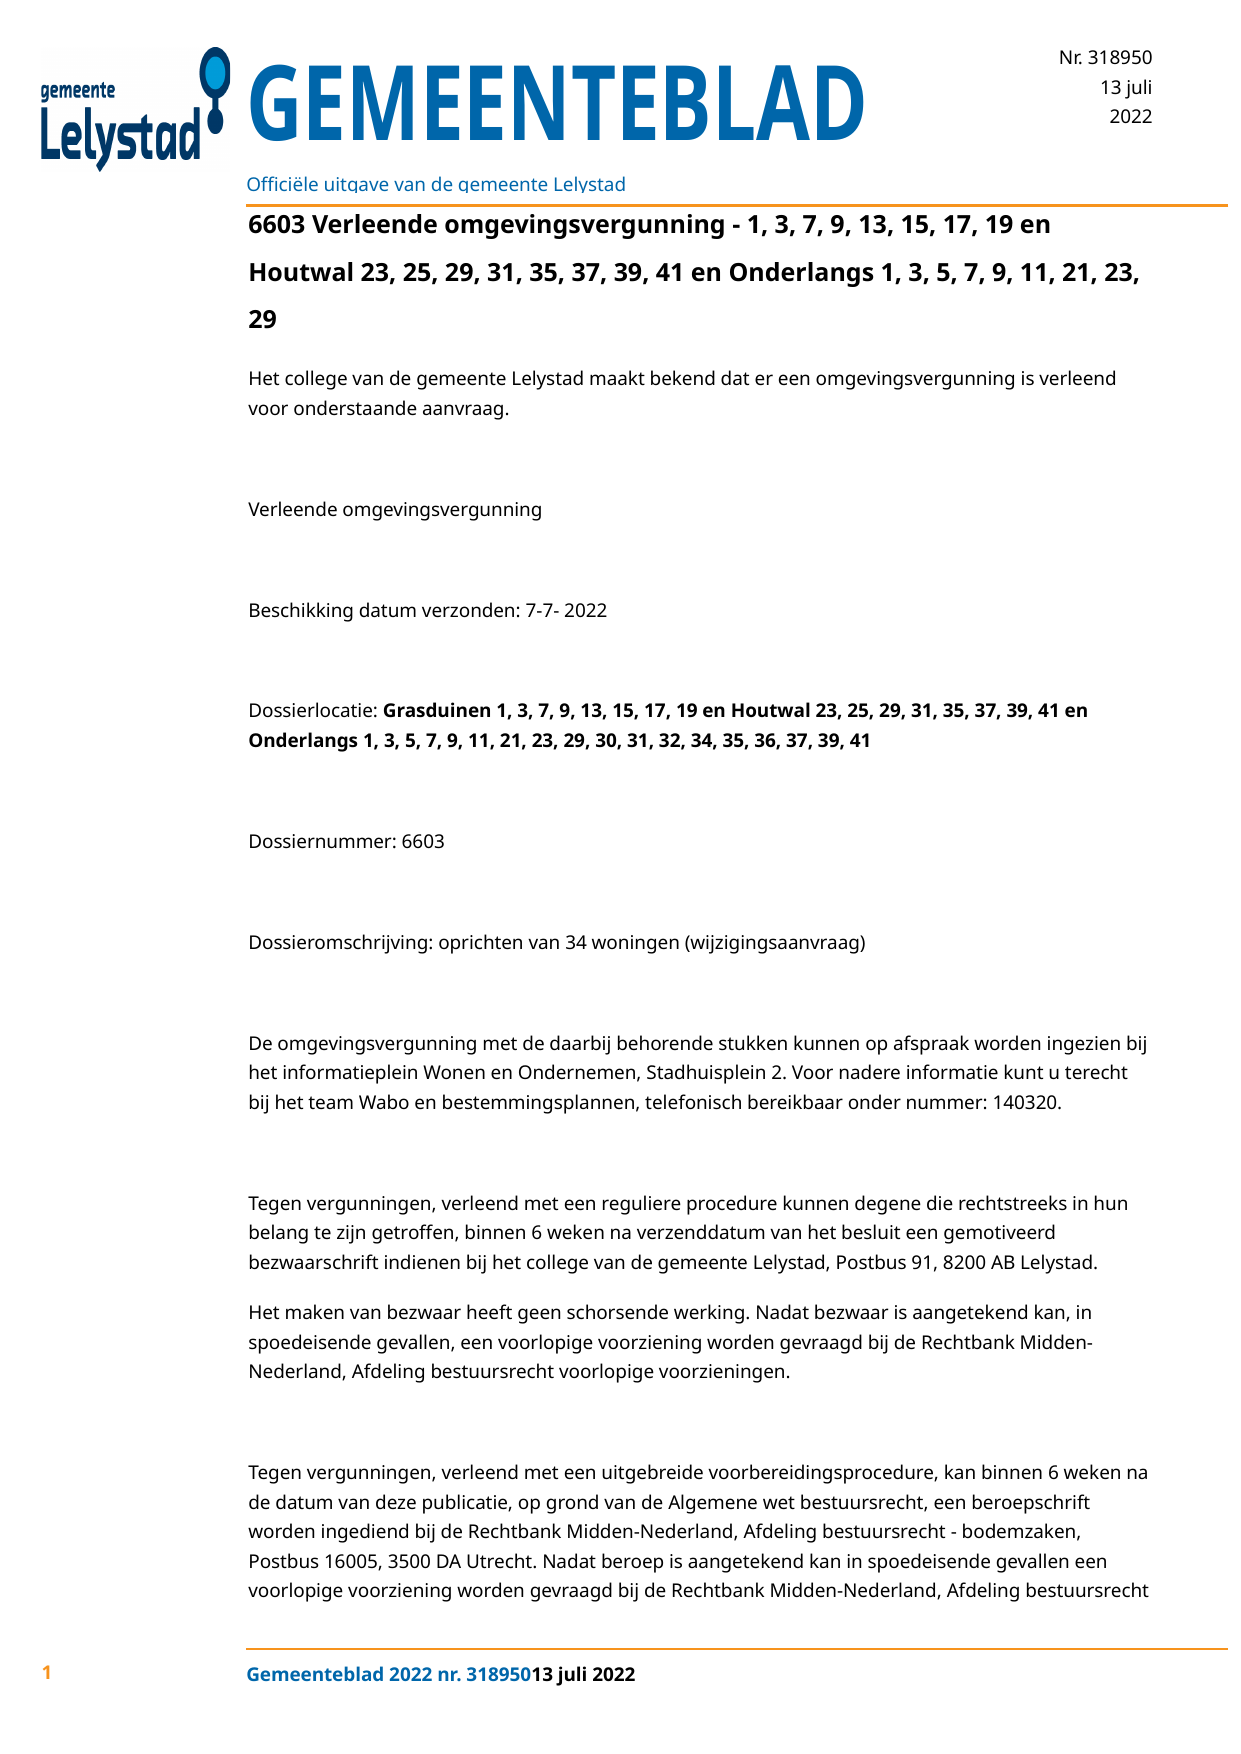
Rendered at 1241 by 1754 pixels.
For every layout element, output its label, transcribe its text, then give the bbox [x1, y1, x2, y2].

text Beschikking datum verzonden: 7-7- 2022 [248, 597, 1152, 622]
picture [41, 47, 231, 172]
text 6603 Verleende omgevingsvergunning - 1, 3, 7, 9, 13, 15, 17, 19 en Houtwal 23, 25, 29, 31, 35, 37, 39, 41 en Onderlangs 1, 3, 5, 7, 9, 11, 21, 23, 29 [248, 207, 1152, 336]
text Dossiernummer: 6603 [248, 828, 1152, 854]
text Dossierlocatie: Grasduinen 1, 3, 7, 9, 13, 15, 17, 19 en Houtwal 23, 25, 29, 31, 35, 37, 39, 41 en Onderlangs 1, 3, 5, 7, 9, 11, 21, 23, 29, 30, 31, 32, 34, 35, 36, 37, 39, 41 [248, 698, 1152, 753]
text Dossieromschrijving: oprichten van 34 woningen (wijzigingsaanvraag) [248, 929, 1152, 954]
text Het college van de gemeente Lelystad maakt bekend dat er een omgevingsvergunning is verleend voor onderstaande aanvraag. [248, 366, 1152, 421]
text De omgevingsvergunning met de daarbij behorende stukken kunnen op afspraak worden ingezien bij het informatieplein Wonen en Ondernemen, Stadhuisplein 2. Voor nadere informatie kunt u terecht bij het team Wabo en bestemmingsplannen, telefonisch bereikbaar onder nummer: 140320. [248, 1030, 1152, 1114]
text Het maken van bezwaar heeft geen schorsende werking. Nadat bezwaar is aangetekend kan, in spoedeisende gevallen, een voorlopige voorziening worden gevraagd bij de Rechtbank Midden-Nederland, Afdeling bestuursrecht voorlopige voorzieningen. [248, 1299, 1152, 1384]
text Tegen vergunningen, verleend met een uitgebreide voorbereidingsprocedure, kan binnen 6 weken na de datum van deze publicatie, op grond van de Algemene wet bestuursrecht, een beroepschrift worden ingediend bij de Rechtbank Midden-Nederland, Afdeling bestuursrecht - bodemzaken, Postbus 16005, 3500 DA Utrecht. Nadat beroep is aangetekend kan in spoedeisende gevallen een voorlopige voorziening worden gevraagd bij de Rechtbank Midden-Nederland, Afdeling bestuursrecht [248, 1459, 1152, 1603]
text Verleende omgevingsvergunning [248, 496, 1152, 522]
text Tegen vergunningen, verleend met een reguliere procedure kunnen degene die rechtstreeks in hun belang te zijn getroffen, binnen 6 weken na verzenddatum van het besluit een gemotiveerd bezwaarschrift indienen bij het college van de gemeente Lelystad, Postbus 91, 8200 AB Lelystad. [248, 1190, 1152, 1274]
